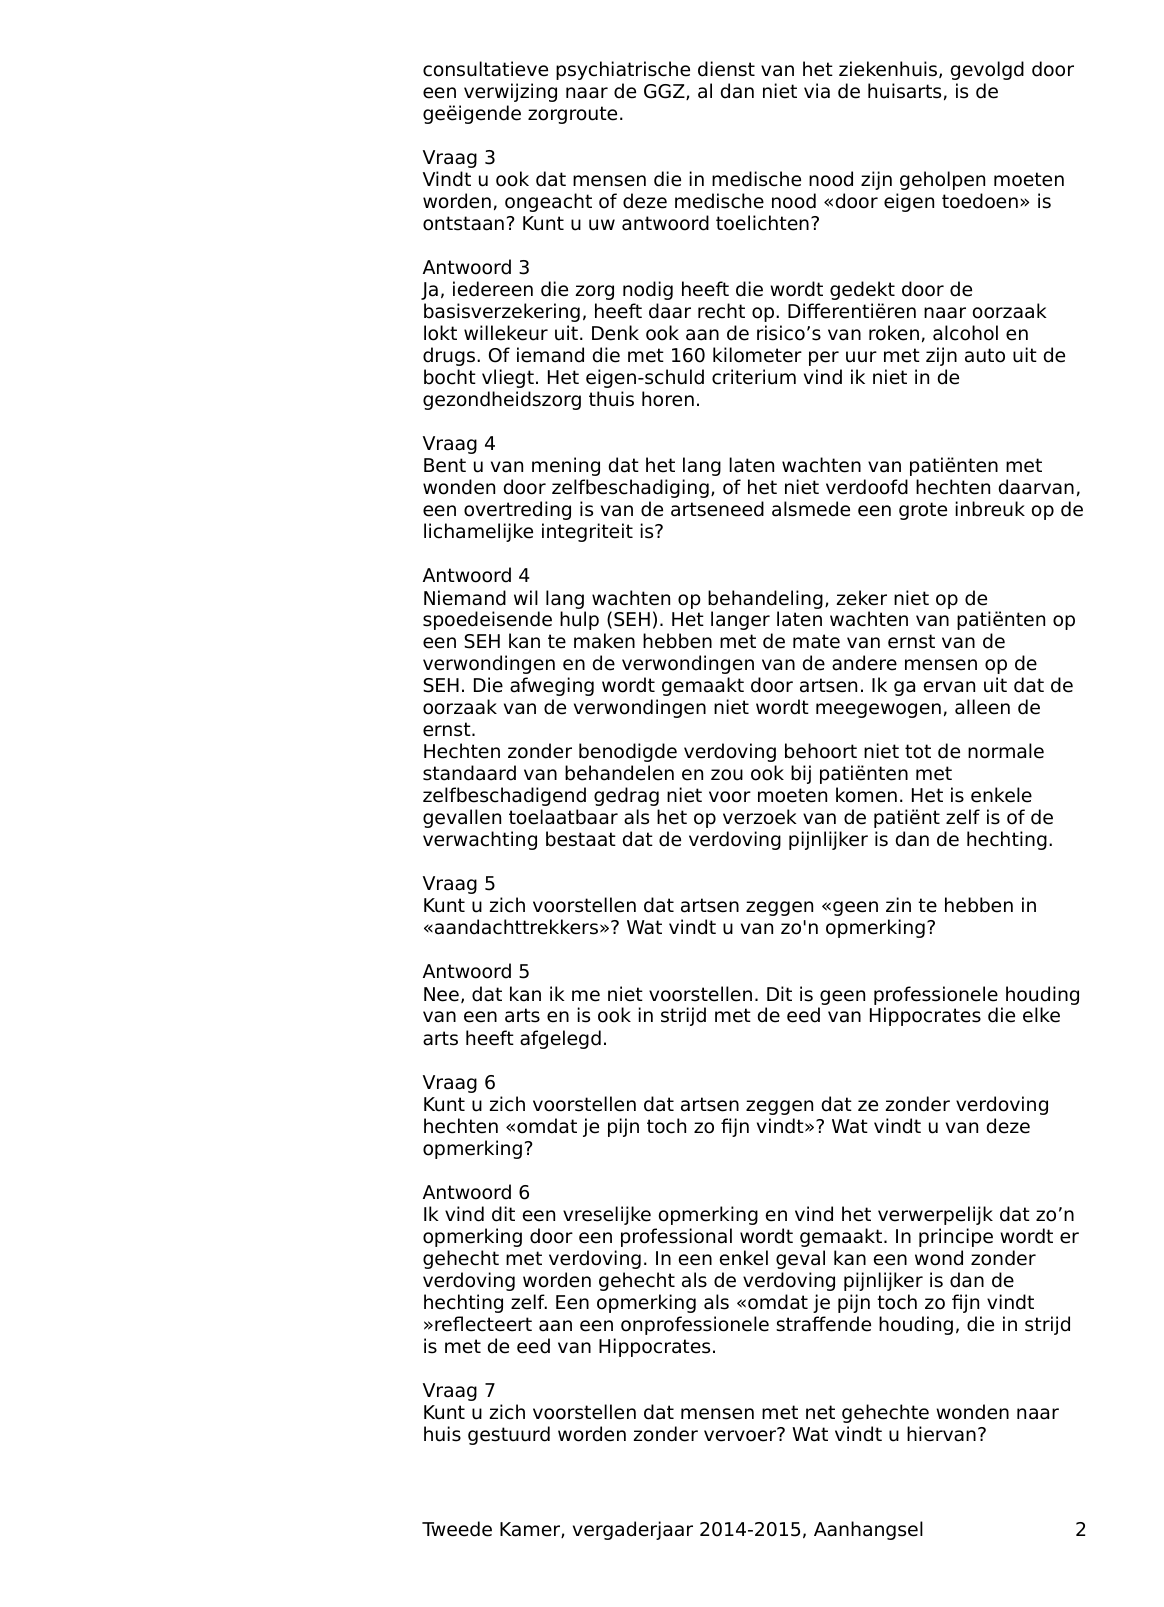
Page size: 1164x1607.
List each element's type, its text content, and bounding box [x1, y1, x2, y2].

text Antwoord 4 [422, 565, 1087, 587]
text Ja, iedereen die zorg nodig heeft die wordt gedekt door de basisverzekering, heeft daar recht op. Differentiëren naar oorzaak lokt willekeur uit. Denk ook aan de risico’s van roken, alcohol en drugs. Of iemand die met 160 kilometer per uur met zijn auto uit de bocht vliegt. Het eigen-schuld criterium vind ik niet in de gezondheidszorg thuis horen. [422, 279, 1087, 411]
text consultatieve psychiatrische dienst van het ziekenhuis, gevolgd door een verwijzing naar de GGZ, al dan niet via de huisarts, is de geëigende zorgroute. [422, 59, 1087, 125]
text Vindt u ook dat mensen die in medische nood zijn geholpen moeten worden, ongeacht of deze medische nood «door eigen toedoen» is ontstaan? Kunt u uw antwoord toelichten? [422, 169, 1087, 235]
text Niemand wil lang wachten op behandeling, zeker niet op de spoedeisende hulp (SEH). Het langer laten wachten van patiënten op een SEH kan te maken hebben met de mate van ernst van de verwondingen en de verwondingen van de andere mensen op de SEH. Die afweging wordt gemaakt door artsen. Ik ga ervan uit dat de oorzaak van de verwondingen niet wordt meegewogen, alleen de ernst. [422, 587, 1087, 741]
text Vraag 6 [422, 1072, 1087, 1093]
text Vraag 5 [422, 873, 1087, 895]
text Ik vind dit een vreselijke opmerking en vind het verwerpelijk dat zo’n opmerking door een professional wordt gemaakt. In principe wordt er gehecht met verdoving. In een enkel geval kan een wond zonder verdoving worden gehecht als de verdoving pijnlijker is dan de hechting zelf. Een opmerking als «omdat je pijn toch zo fijn vindt »reflecteert aan een onprofessionele straffende houding, die in strijd is met de eed van Hippocrates. [422, 1204, 1087, 1357]
text Vraag 4 [422, 433, 1087, 455]
text Antwoord 5 [422, 961, 1087, 983]
text Vraag 3 [422, 147, 1087, 169]
text Hechten zonder benodigde verdoving behoort niet tot de normale standaard van behandelen en zou ook bij patiënten met zelfbeschadigend gedrag niet voor moeten komen. Het is enkele gevallen toelaatbaar als het op verzoek van de patiënt zelf is of de verwachting bestaat dat de verdoving pijnlijker is dan de hechting. [422, 741, 1087, 851]
text Vraag 7 [422, 1380, 1087, 1402]
text Kunt u zich voorstellen dat artsen zeggen «geen zin te hebben in «aandachttrekkers»? Wat vindt u van zo'n opmerking? [422, 895, 1087, 939]
text Antwoord 3 [422, 257, 1087, 279]
text Kunt u zich voorstellen dat artsen zeggen dat ze zonder verdoving hechten «omdat je pijn toch zo fijn vindt»? Wat vindt u van deze opmerking? [422, 1093, 1087, 1159]
text Nee, dat kan ik me niet voorstellen. Dit is geen professionele houding van een arts en is ook in strijd met de eed van Hippocrates die elke arts heeft afgelegd. [422, 983, 1087, 1049]
text Antwoord 6 [422, 1182, 1087, 1204]
text Bent u van mening dat het lang laten wachten van patiënten met wonden door zelfbeschadiging, of het niet verdoofd hechten daarvan, een overtreding is van de artseneed alsmede een grote inbreuk op de lichamelijke integriteit is? [422, 455, 1087, 543]
text Kunt u zich voorstellen dat mensen met net gehechte wonden naar huis gestuurd worden zonder vervoer? Wat vindt u hiervan? [422, 1402, 1087, 1446]
